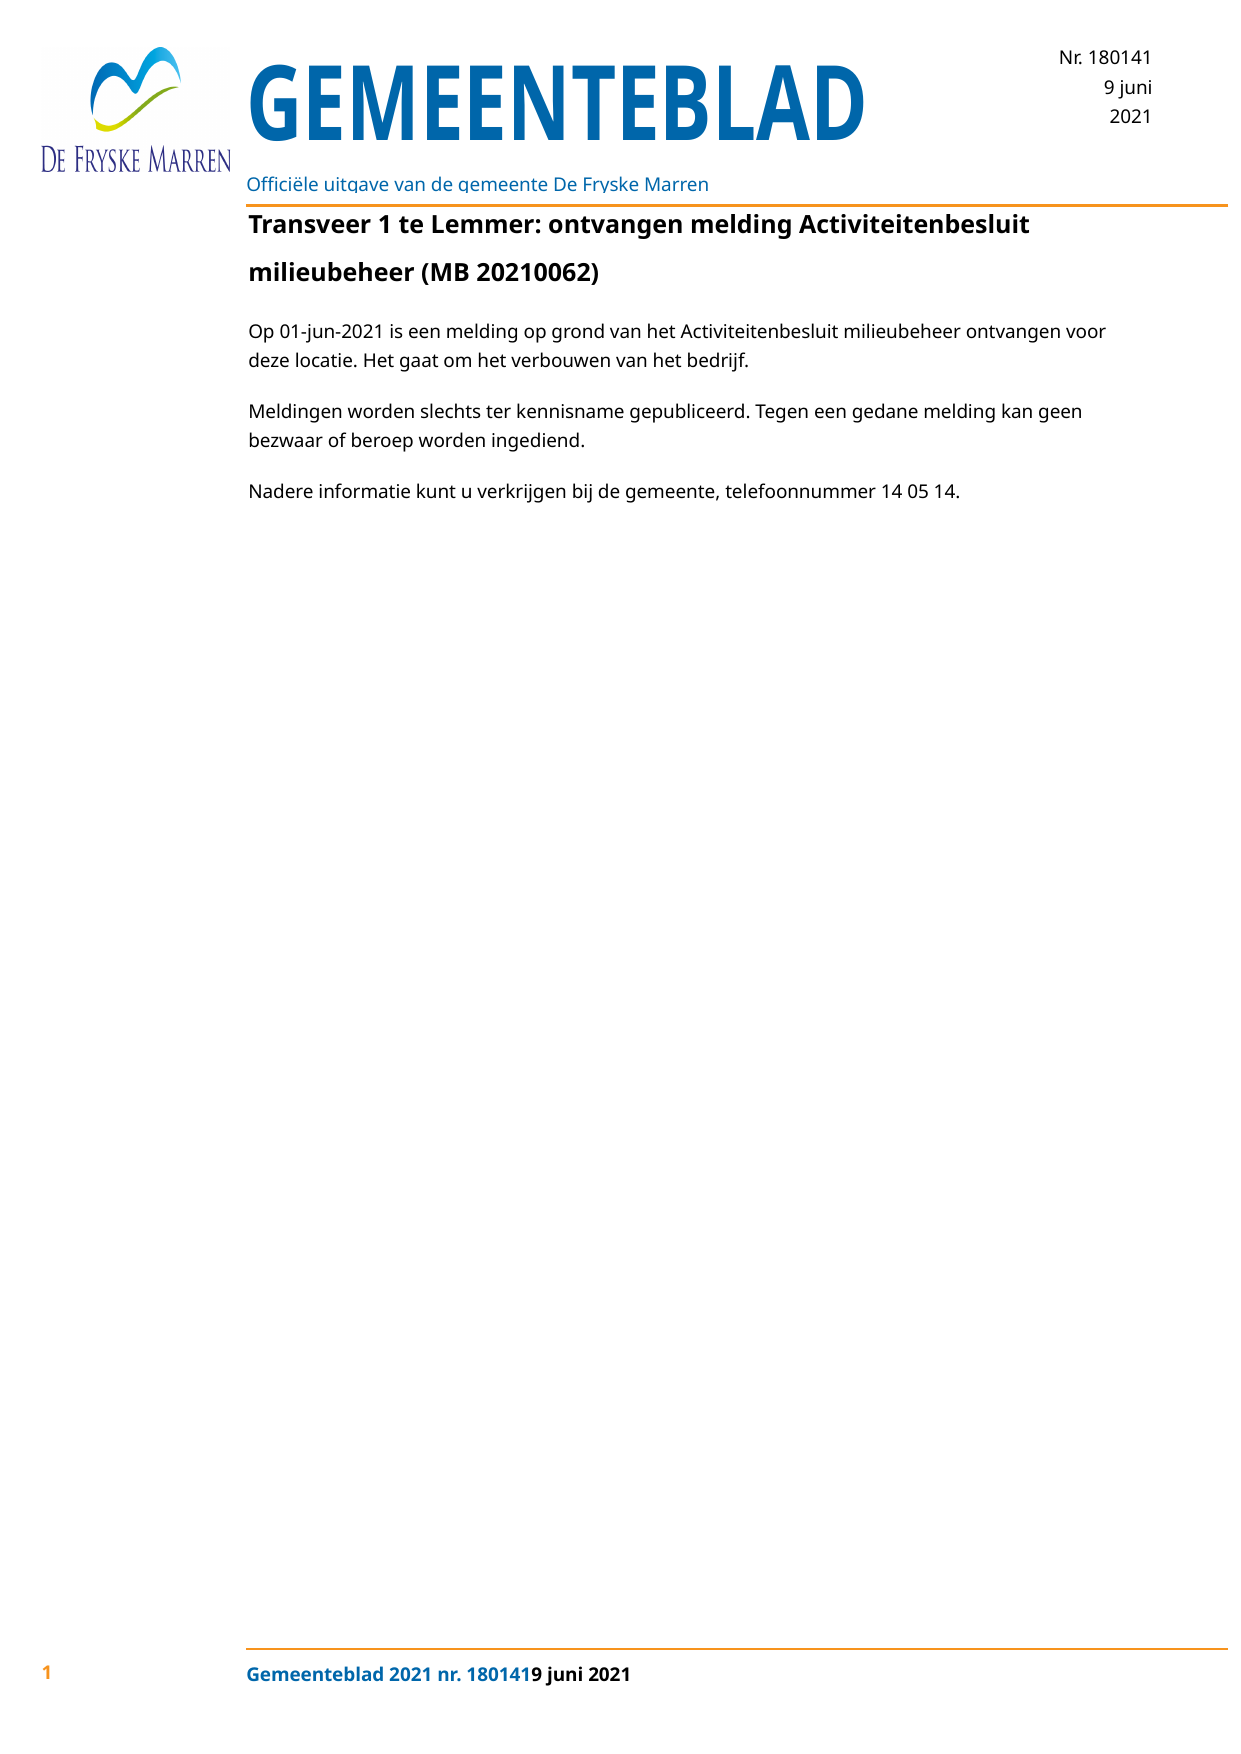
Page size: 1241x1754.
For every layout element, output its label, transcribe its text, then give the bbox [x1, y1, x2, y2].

text Op 01-jun-2021 is een melding op grond van het Activiteitenbesluit milieubeheer ontvangen voor deze locatie. Het gaat om het verbouwen van het bedrijf. [248, 318, 1152, 373]
picture [41, 47, 231, 172]
text Meldingen worden slechts ter kennisname gepubliceerd. Tegen een gedane melding kan geen bezwaar of beroep worden ingediend. [248, 398, 1152, 453]
text Transveer 1 te Lemmer: ontvangen melding Activiteitenbesluit milieubeheer (MB 20210062) [248, 207, 1152, 288]
text Nadere informatie kunt u verkrijgen bij de gemeente, telefoonnummer 14 05 14. [248, 478, 1152, 504]
